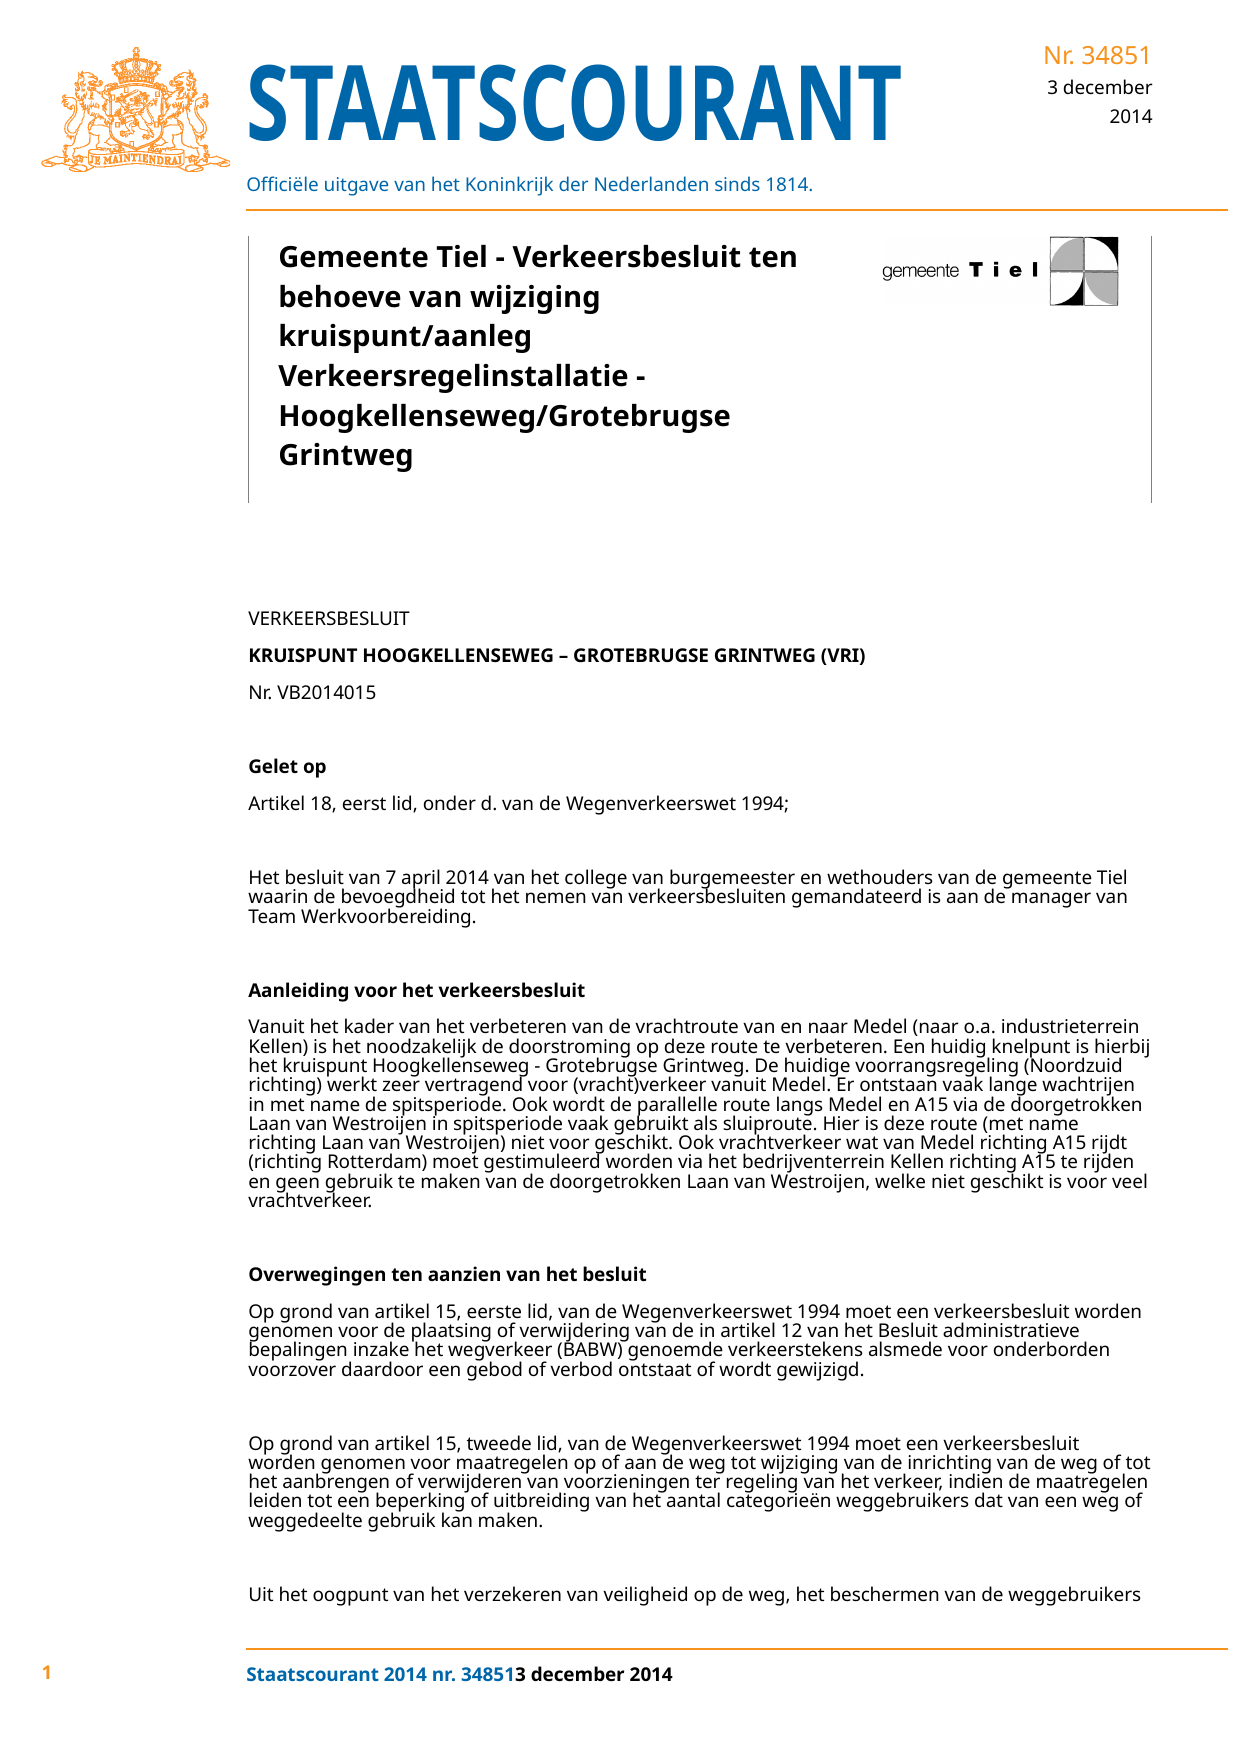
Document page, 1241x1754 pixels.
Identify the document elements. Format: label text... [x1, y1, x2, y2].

text Het besluit van 7 april 2014 van het college van burgemeester en wethouders van de gemeente Tiel waarin de bevoegdheid tot het nemen van verkeersbesluiten gemandateerd is aan de manager van Team Werkvoorbereiding. [248, 869, 1152, 927]
picture [882, 236, 1119, 306]
text Vanuit het kader van het verbeteren van de vrachtroute van en naar Medel (naar o.a. industrieterrein Kellen) is het noodzakelijk de doorstroming op deze route te verbeteren. Een huidig knelpunt is hierbij het kruispunt Hoogkellenseweg - Grotebrugse Grintweg. De huidige voorrangsregeling (Noordzuid richting) werkt zeer vertragend voor (vracht)verkeer vanuit Medel. Er ontstaan vaak lange wachtrijen in met name de spitsperiode. Ook wordt de parallelle route langs Medel en A15 via de doorgetrokken Laan van Westroijen in spitsperiode vaak gebruikt als sluiproute. Hier is deze route (met name richting Laan van Westroijen) niet voor geschikt. Ook vrachtverkeer wat van Medel richting A15 rijdt (richting Rotterdam) moet gestimuleerd worden via het bedrijventerrein Kellen richting A15 te rijden en geen gebruik te maken van de doorgetrokken Laan van Westroijen, welke niet geschikt is voor veel vrachtverkeer. [248, 1018, 1152, 1211]
text Artikel 18, eerst lid, onder d. van de Wegenverkeerswet 1994; [248, 795, 1152, 814]
text Op grond van artikel 15, eerste lid, van de Wegenverkeerswet 1994 moet een verkeersbesluit worden genomen voor de plaatsing of verwijdering van de in artikel 12 van het Besluit administratieve bepalingen inzake het wegverkeer (BABW) genoemde verkeerstekens alsmede voor onderborden voorzover daardoor een gebod of verbod ontstaat of wordt gewijzigd. [248, 1303, 1152, 1380]
text KRUISPUNT HOOGKELLENSEWEG – GROTEBRUGSE GRINTWEG (VRI) [248, 647, 1152, 666]
text VERKEERSBESLUIT [248, 610, 1152, 629]
table_header Gemeente Tiel - Verkeersbesluit ten behoeve van wijziging kruispunt/aanleg Verkeersregelinstallatie - Hoogkellenseweg/Grotebrugse Grintweg [249, 236, 850, 503]
table_header [850, 236, 1151, 503]
text Overwegingen ten aanzien van het besluit [248, 1266, 1152, 1285]
text Gelet op [248, 758, 1152, 777]
text Aanleiding voor het verkeersbesluit [248, 982, 1152, 1001]
text Nr. VB2014015 [248, 684, 1152, 703]
text Op grond van artikel 15, tweede lid, van de Wegenverkeerswet 1994 moet een verkeersbesluit worden genomen voor maatregelen op of aan de weg tot wijziging van de inrichting van de weg of tot het aanbrengen of verwijderen van voorzieningen ter regeling van het verkeer, indien de maatregelen leiden tot een beperking of uitbreiding van het aantal categorieën weggebruikers dat van een weg of weggedeelte gebruik kan maken. [248, 1435, 1152, 1531]
picture [41, 47, 231, 172]
text Uit het oogpunt van het verzekeren van veiligheid op de weg, het beschermen van de weggebruikers [248, 1586, 1152, 1605]
